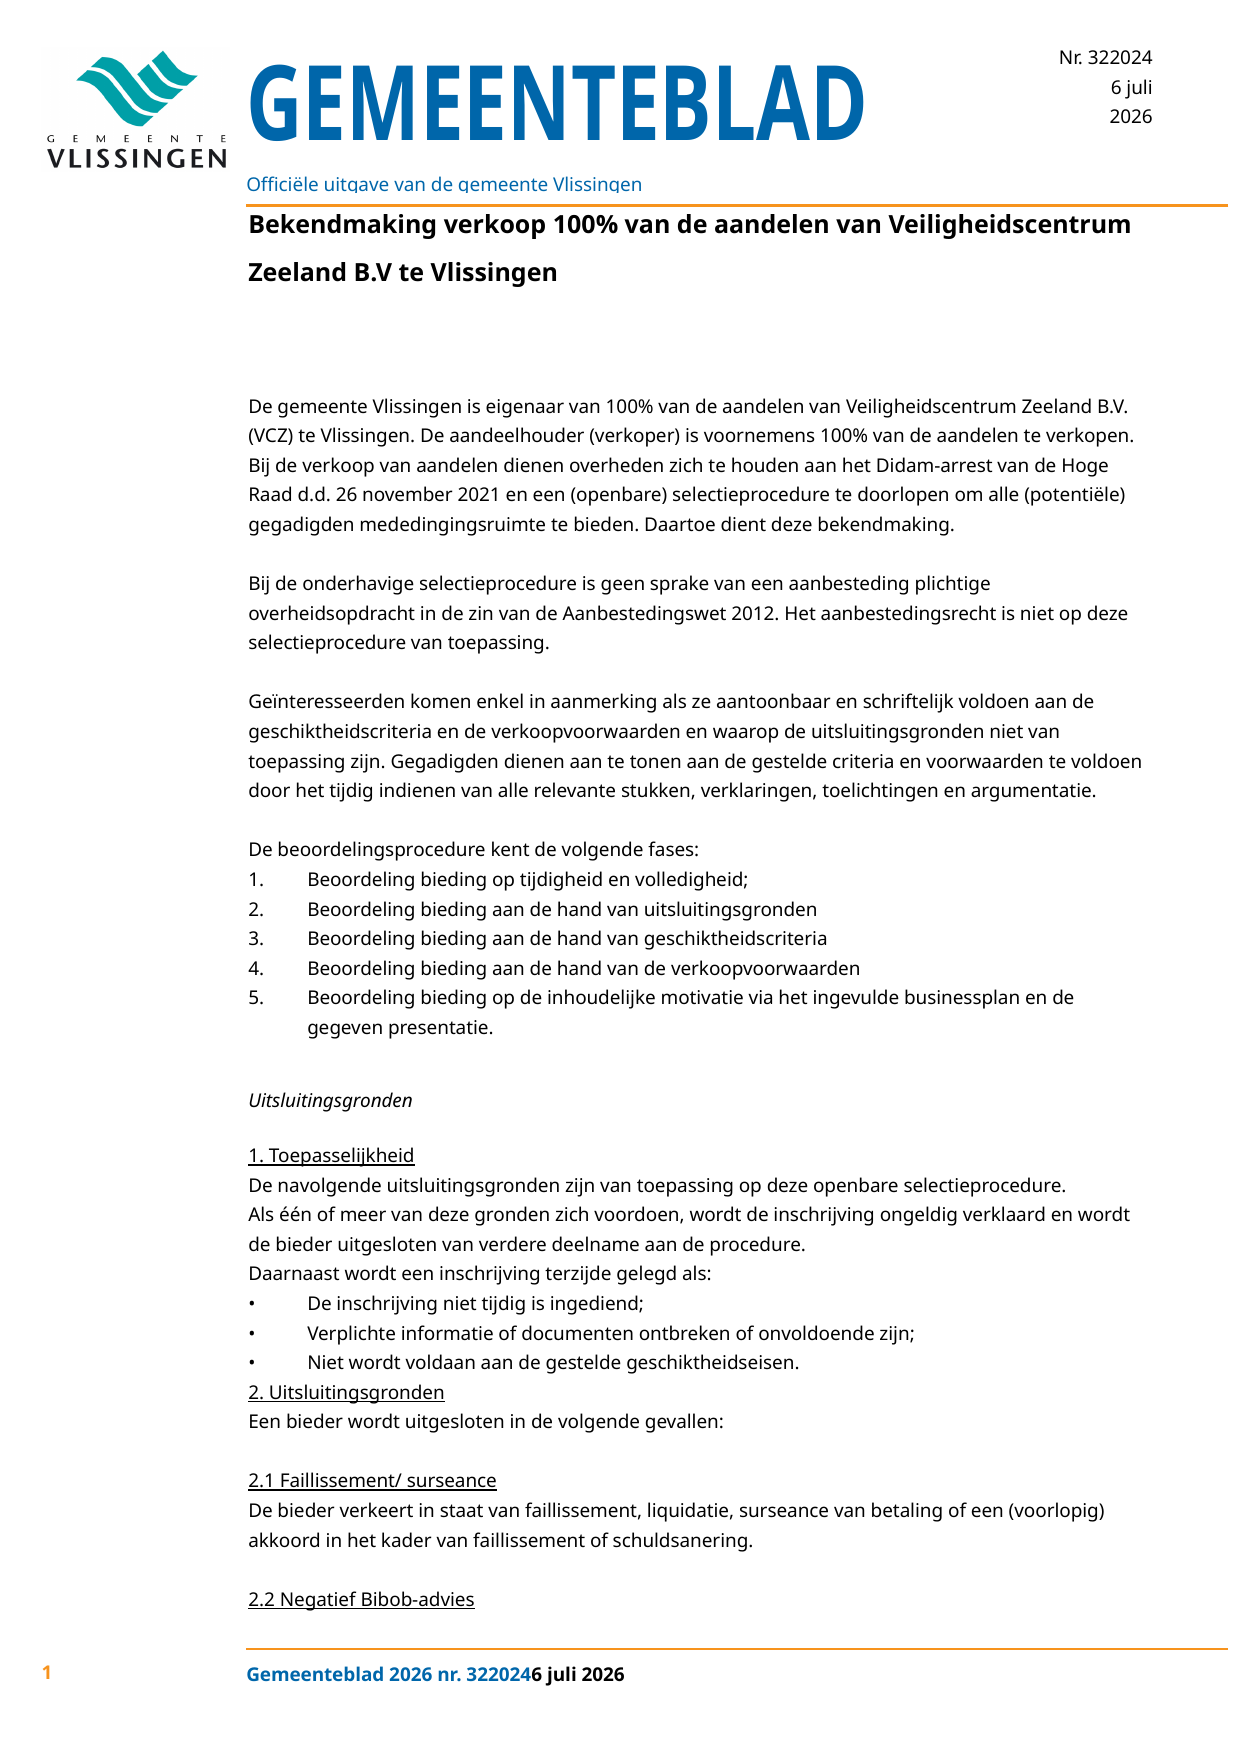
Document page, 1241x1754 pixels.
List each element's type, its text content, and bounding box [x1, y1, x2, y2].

picture [41, 47, 231, 172]
list Beoordeling bieding aan de hand van uitsluitingsgronden [248, 896, 1152, 922]
text Een bieder wordt uitgesloten in de volgende gevallen: [248, 1408, 1152, 1434]
text 2. Uitsluitingsgronden [248, 1379, 1152, 1404]
list Beoordeling bieding aan de hand van de verkoopvoorwaarden [248, 955, 1152, 981]
list Beoordeling bieding aan de hand van geschiktheidscriteria [248, 925, 1152, 951]
text 1. Toepasselijkheid [248, 1142, 1152, 1168]
text Uitsluitingsgronden [248, 1087, 1152, 1113]
list Niet wordt voldaan aan de gestelde geschiktheidseisen. [248, 1349, 1152, 1375]
text Bij de onderhavige selectieprocedure is geen sprake van een aanbesteding plichtige overheidsopdracht in de zin van de Aanbestedingswet 2012. Het aanbestedingsrecht is niet op deze selectieprocedure van toepassing. [248, 570, 1152, 655]
text De beoordelingsprocedure kent de volgende fases: [248, 837, 1152, 862]
text Daarnaast wordt een inschrijving terzijde gelegd als: [248, 1261, 1152, 1286]
text De bieder verkeert in staat van faillissement, liquidatie, surseance van betaling of een (voorlopig) akkoord in het kader van faillissement of schuldsanering. [248, 1497, 1152, 1552]
list De inschrijving niet tijdig is ingediend; [248, 1290, 1152, 1316]
text Bekendmaking verkoop 100% van de aandelen van Veiligheidscentrum Zeeland B.V te Vlissingen [248, 207, 1152, 288]
text Als één of meer van deze gronden zich voordoen, wordt de inschrijving ongeldig verklaard en wordt de bieder uitgesloten van verdere deelname aan de procedure. [248, 1201, 1152, 1257]
text 2.2 Negatief Bibob-advies [248, 1586, 1152, 1612]
text De navolgende uitsluitingsgronden zijn van toepassing op deze openbare selectieprocedure. [248, 1172, 1152, 1197]
text 2.1 Faillissement/ surseance [248, 1468, 1152, 1493]
list Beoordeling bieding op de inhoudelijke motivatie via het ingevulde businessplan en de gegeven presentatie. [248, 984, 1152, 1040]
text De gemeente Vlissingen is eigenaar van 100% van de aandelen van Veiligheidscentrum Zeeland B.V. (VCZ) te Vlissingen. De aandeelhouder (verkoper) is voornemens 100% van de aandelen te verkopen. Bij de verkoop van aandelen dienen overheden zich te houden aan het Didam-arrest van de Hoge Raad d.d. 26 november 2021 en een (openbare) selectieprocedure te doorlopen om alle (potentiële) gegadigden mededingingsruimte te bieden. Daartoe dient deze bekendmaking. [248, 393, 1152, 537]
list Beoordeling bieding op tijdigheid en volledigheid; [248, 866, 1152, 892]
text Geïnteresseerden komen enkel in aanmerking als ze aantoonbaar en schriftelijk voldoen aan de geschiktheidscriteria en de verkoopvoorwaarden en waarop de uitsluitingsgronden niet van toepassing zijn. Gegadigden dienen aan te tonen aan de gestelde criteria en voorwaarden te voldoen door het tijdig indienen van alle relevante stukken, verklaringen, toelichtingen en argumentatie. [248, 689, 1152, 803]
list Verplichte informatie of documenten ontbreken of onvoldoende zijn; [248, 1320, 1152, 1345]
